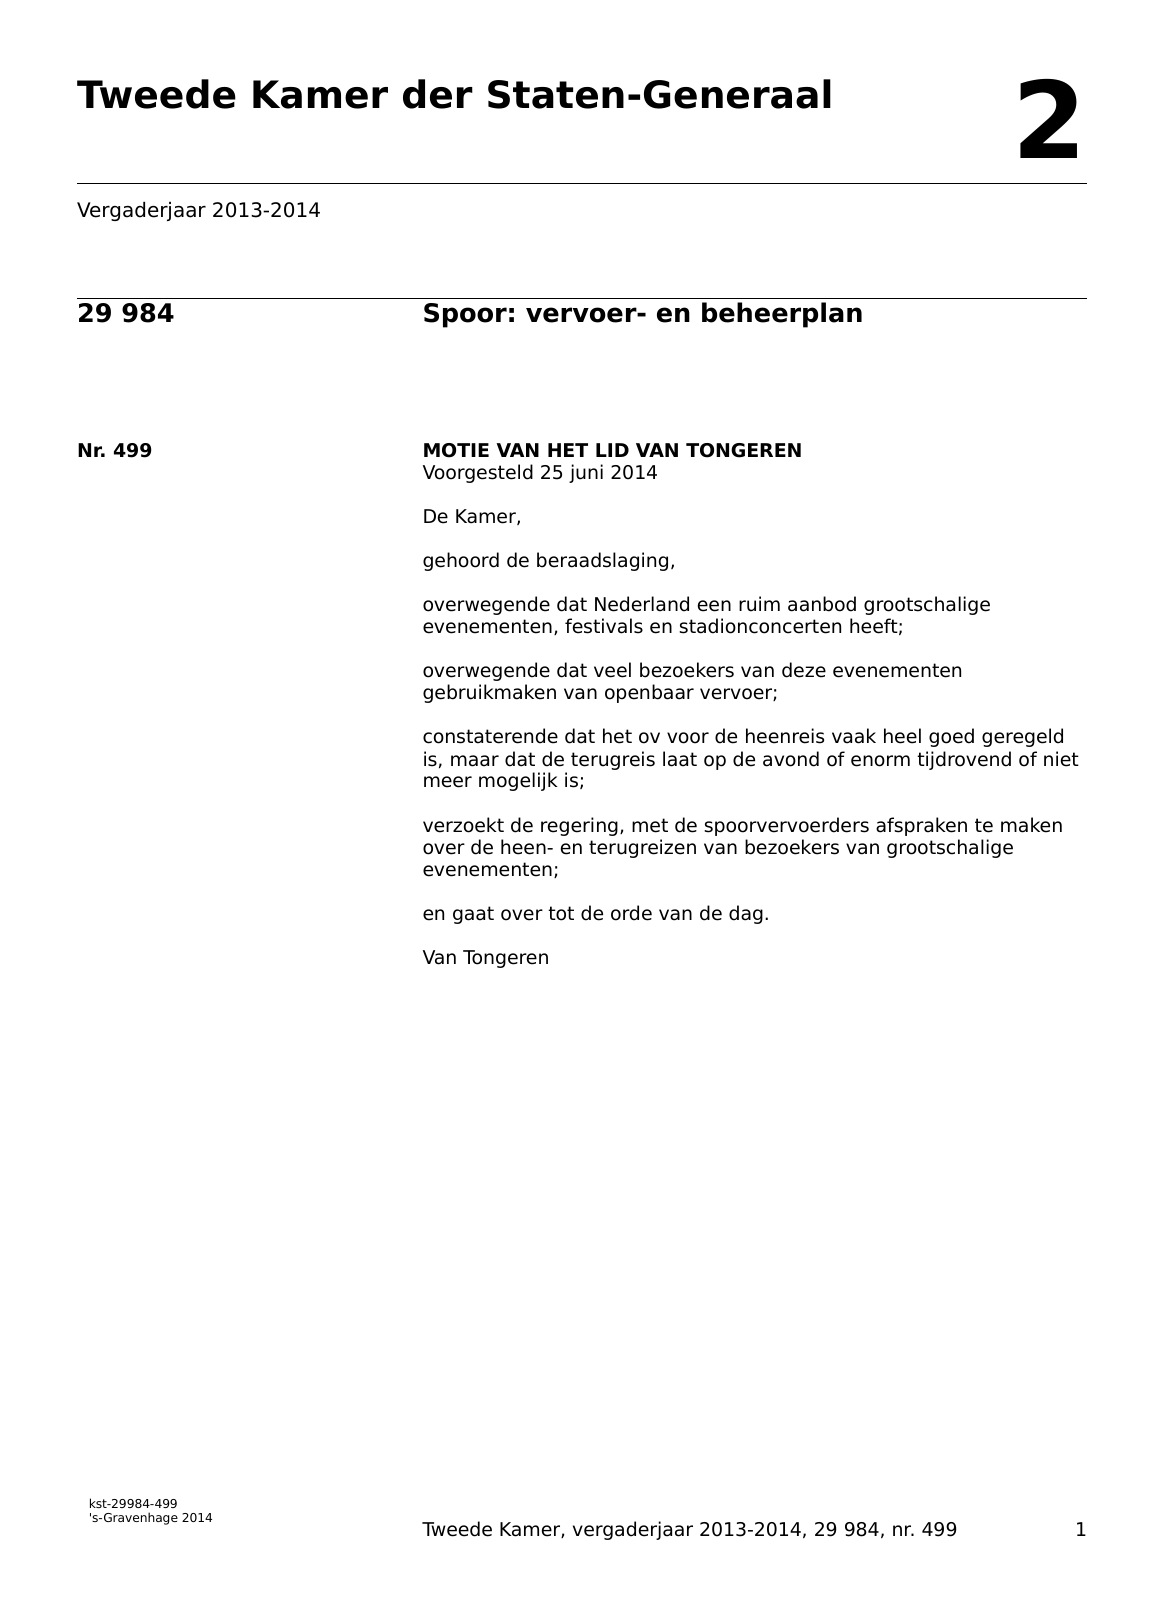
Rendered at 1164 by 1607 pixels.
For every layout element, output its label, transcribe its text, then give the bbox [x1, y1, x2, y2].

subtitle Nr. 499 MOTIE VAN HET LID VAN TONGEREN [77, 440, 1087, 462]
table_header 2 [886, 59, 1087, 183]
text overwegende dat veel bezoekers van deze evenementen gebruikmaken van openbaar vervoer; [422, 660, 1087, 704]
text verzoekt de regering, met de spoorvervoerders afspraken te maken over de heen- en terugreizen van bezoekers van grootschalige evenementen; [422, 814, 1087, 881]
text Van Tongeren [422, 947, 1087, 969]
subtitle 29 984 Spoor: vervoer- en beheerplan [77, 299, 1087, 329]
text gehoord de beraadslaging, [422, 550, 1087, 572]
text constaterende dat het ov voor de heenreis vaak heel goed geregeld is, maar dat de terugreis laat op de avond of enorm tijdrovend of niet meer mogelijk is; [422, 726, 1087, 792]
text kst-29984-499 [88, 1497, 323, 1511]
text en gaat over tot de orde van de dag. [422, 903, 1087, 925]
text Voorgesteld 25 juni 2014 [422, 462, 1087, 484]
text De Kamer, [422, 506, 1087, 528]
table_header Tweede Kamer der Staten-Generaal [77, 59, 886, 183]
text 's-Gravenhage 2014 [88, 1511, 323, 1525]
table_cell Vergaderjaar 2013-2014 [77, 184, 1087, 298]
text overwegende dat Nederland een ruim aanbod grootschalige evenementen, festivals en stadionconcerten heeft; [422, 594, 1087, 638]
